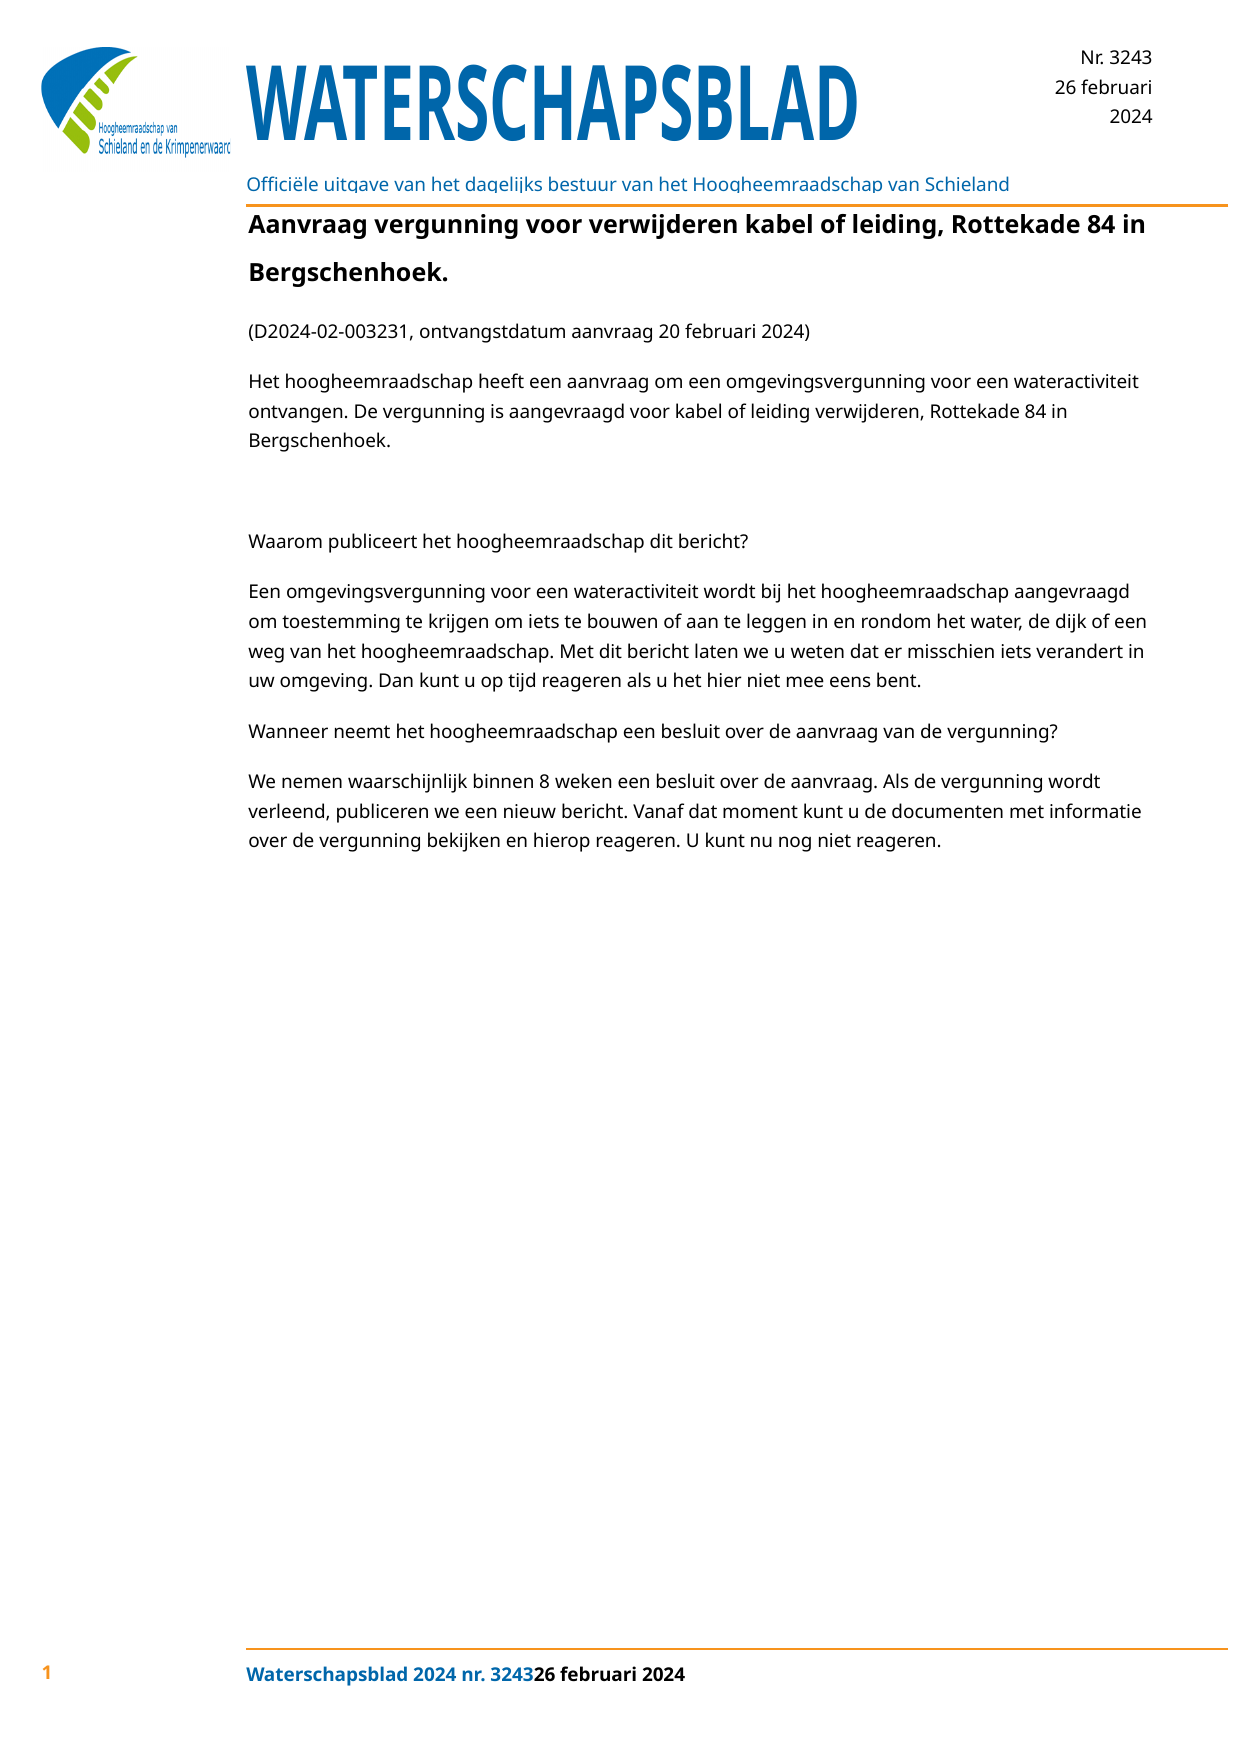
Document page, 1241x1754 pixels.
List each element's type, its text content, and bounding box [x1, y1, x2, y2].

text (D2024-02-003231, ontvangstdatum aanvraag 20 februari 2024) [248, 318, 1152, 344]
text We nemen waarschijnlijk binnen 8 weken een besluit over de aanvraag. Als de vergunning wordt verleend, publiceren we een nieuw bericht. Vanaf dat moment kunt u de documenten met informatie over de vergunning bekijken en hierop reageren. U kunt nu nog niet reageren. [248, 768, 1152, 853]
text Waarom publiceert het hoogheemraadschap dit bericht? [248, 528, 1152, 554]
text Een omgevingsvergunning voor een wateractiviteit wordt bij het hoogheemraadschap aangevraagd om toestemming te krijgen om iets te bouwen of aan te leggen in en rondom het water, de dijk of een weg van het hoogheemraadschap. Met dit bericht laten we u weten dat er misschien iets verandert in uw omgeving. Dan kunt u op tijd reageren als u het hier niet mee eens bent. [248, 579, 1152, 693]
picture [41, 47, 231, 172]
text Aanvraag vergunning voor verwijderen kabel of leiding, Rottekade 84 in Bergschenhoek. [248, 207, 1152, 288]
text Het hoogheemraadschap heeft een aanvraag om een omgevingsvergunning voor een wateractiviteit ontvangen. De vergunning is aangevraagd voor kabel of leiding verwijderen, Rottekade 84 in Bergschenhoek. [248, 368, 1152, 453]
text Wanneer neemt het hoogheemraadschap een besluit over de aanvraag van de vergunning? [248, 718, 1152, 744]
